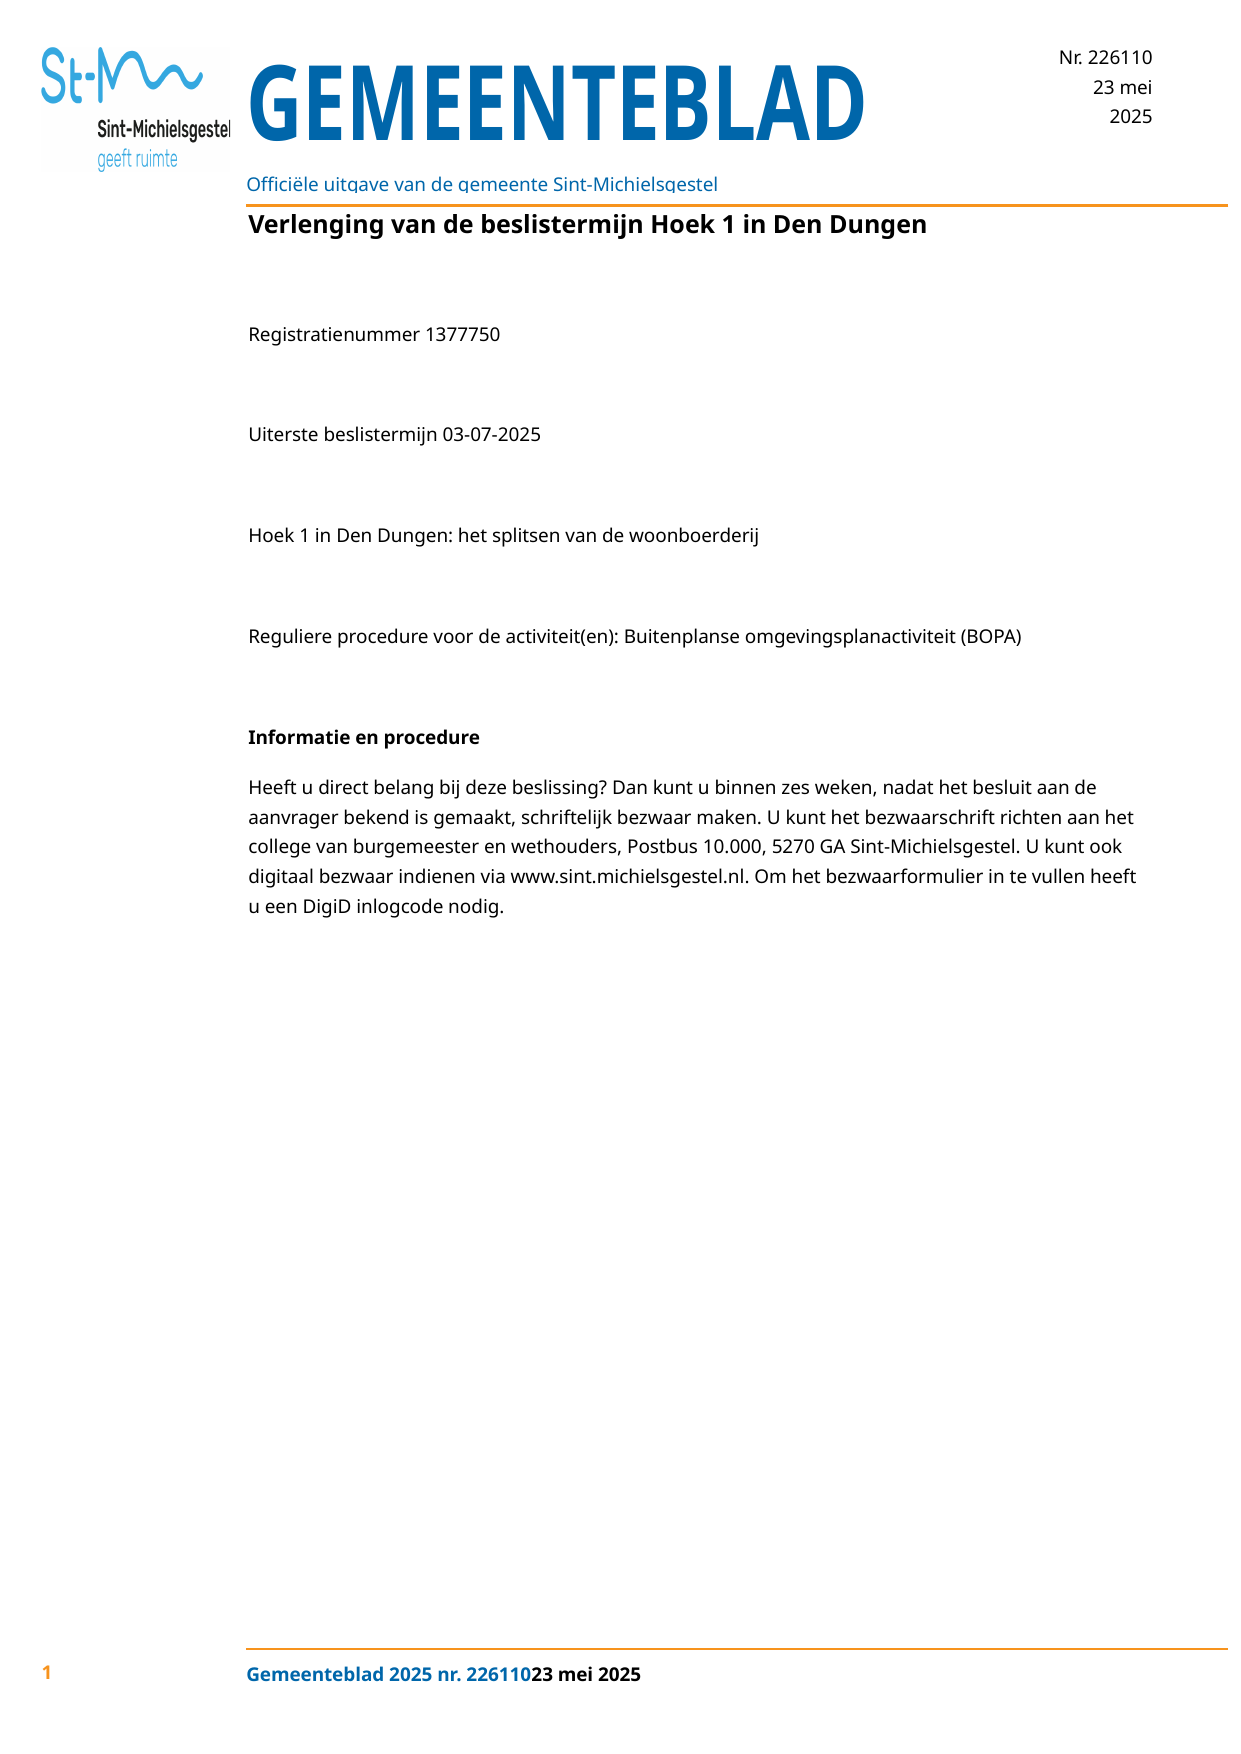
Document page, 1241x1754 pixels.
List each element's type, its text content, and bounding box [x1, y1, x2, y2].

picture [41, 47, 231, 172]
text Registratienummer 1377750 [248, 321, 1152, 346]
text Uiterste beslistermijn 03-07-2025 [248, 422, 1152, 447]
text Heeft u direct belang bij deze beslissing? Dan kunt u binnen zes weken, nadat het besluit aan de aanvrager bekend is gemaakt, schriftelijk bezwaar maken. U kunt het bezwaarschrift richten aan het college van burgemeester en wethouders, Postbus 10.000, 5270 GA Sint-Michielsgestel. U kunt ook digitaal bezwaar indienen via www.sint.michielsgestel.nl. Om het bezwaarformulier in te vullen heeft u een DigiD inlogcode nodig. [248, 774, 1152, 918]
text Verlenging van de beslistermijn Hoek 1 in Den Dungen [248, 207, 1152, 241]
text Hoek 1 in Den Dungen: het splitsen van de woonboerderij [248, 522, 1152, 548]
text Reguliere procedure voor de activiteit(en): Buitenplanse omgevingsplanactiviteit (BOPA) [248, 623, 1152, 649]
text Informatie en procedure [248, 724, 1152, 750]
